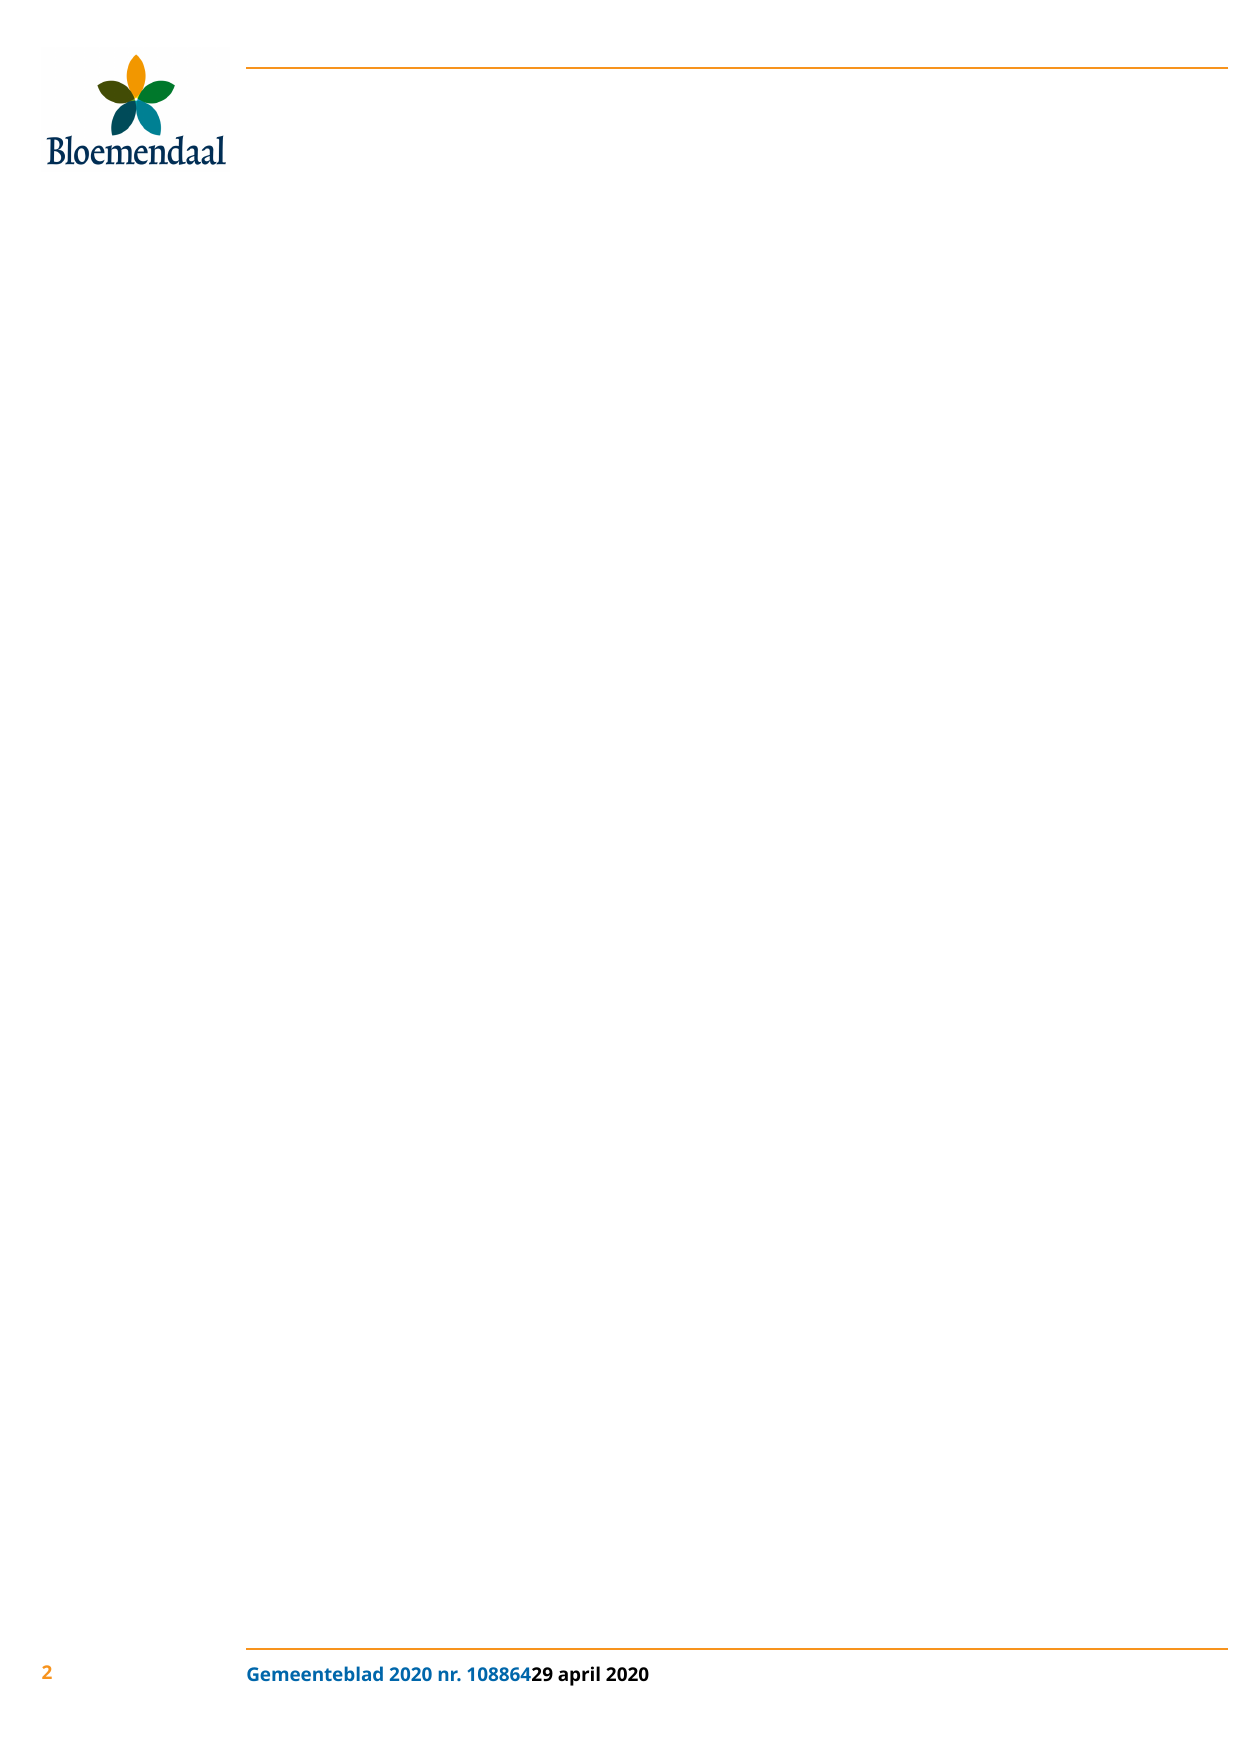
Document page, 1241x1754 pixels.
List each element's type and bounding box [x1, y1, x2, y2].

picture [41, 47, 231, 172]
